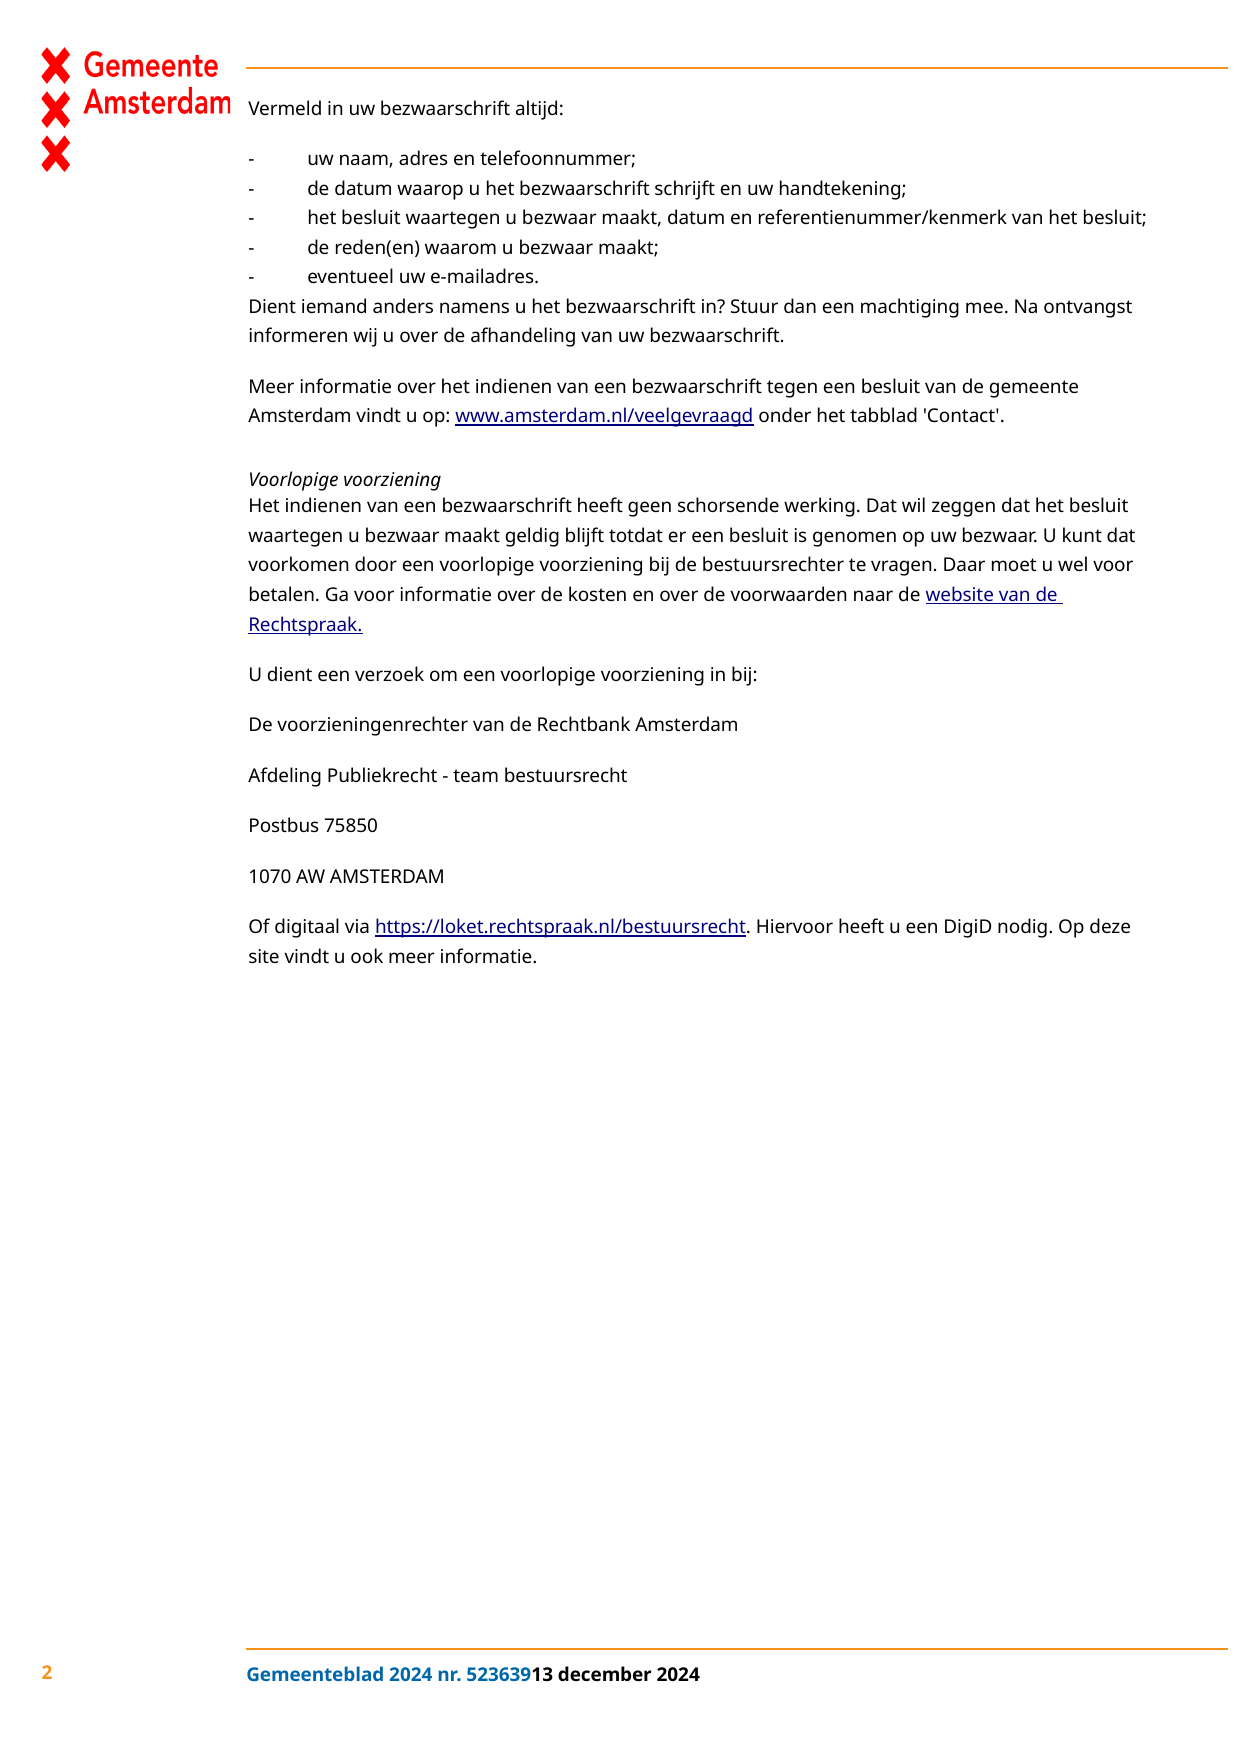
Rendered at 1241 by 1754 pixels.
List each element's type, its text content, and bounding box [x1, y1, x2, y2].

list eventueel uw e-mailadres. [248, 263, 1152, 289]
text Het indienen van een bezwaarschrift heeft geen schorsende werking. Dat wil zeggen dat het besluit waartegen u bezwaar maakt geldig blijft totdat er een besluit is genomen op uw bezwaar. U kunt dat voorkomen door een voorlopige voorziening bij de bestuursrechter te vragen. Daar moet u wel voor betalen. Ga voor informatie over de kosten en over de voorwaarden naar de website van de Rechtspraak. [248, 492, 1152, 636]
list de reden(en) waarom u bezwaar maakt; [248, 234, 1152, 260]
text Of digitaal via https://loket.rechtspraak.nl/bestuursrecht. Hiervoor heeft u een DigiD nodig. Op deze site vindt u ook meer informatie. [248, 913, 1152, 968]
text Vermeld in uw bezwaarschrift altijd: [248, 95, 1152, 121]
text Postbus 75850 [248, 812, 1152, 838]
list de datum waarop u het bezwaarschrift schrijft en uw handtekening; [248, 175, 1152, 201]
text Meer informatie over het indienen van een bezwaarschrift tegen een besluit van de gemeente Amsterdam vindt u op: www.amsterdam.nl/veelgevraagd onder het tabblad 'Contact'. [248, 373, 1152, 428]
text 1070 AW AMSTERDAM [248, 863, 1152, 888]
picture [41, 47, 231, 172]
text Dient iemand anders namens u het bezwaarschrift in? Stuur dan een machtiging mee. Na ontvangst informeren wij u over de afhandeling van uw bezwaarschrift. [248, 293, 1152, 348]
text Afdeling Publiekrecht - team bestuursrecht [248, 762, 1152, 788]
list uw naam, adres en telefoonnummer; [248, 145, 1152, 171]
list het besluit waartegen u bezwaar maakt, datum en referentienummer/kenmerk van het besluit; [248, 204, 1152, 230]
text Voorlopige voorziening [248, 467, 1152, 492]
text U dient een verzoek om een voorlopige voorziening in bij: [248, 661, 1152, 687]
text De voorzieningenrechter van de Rechtbank Amsterdam [248, 712, 1152, 737]
